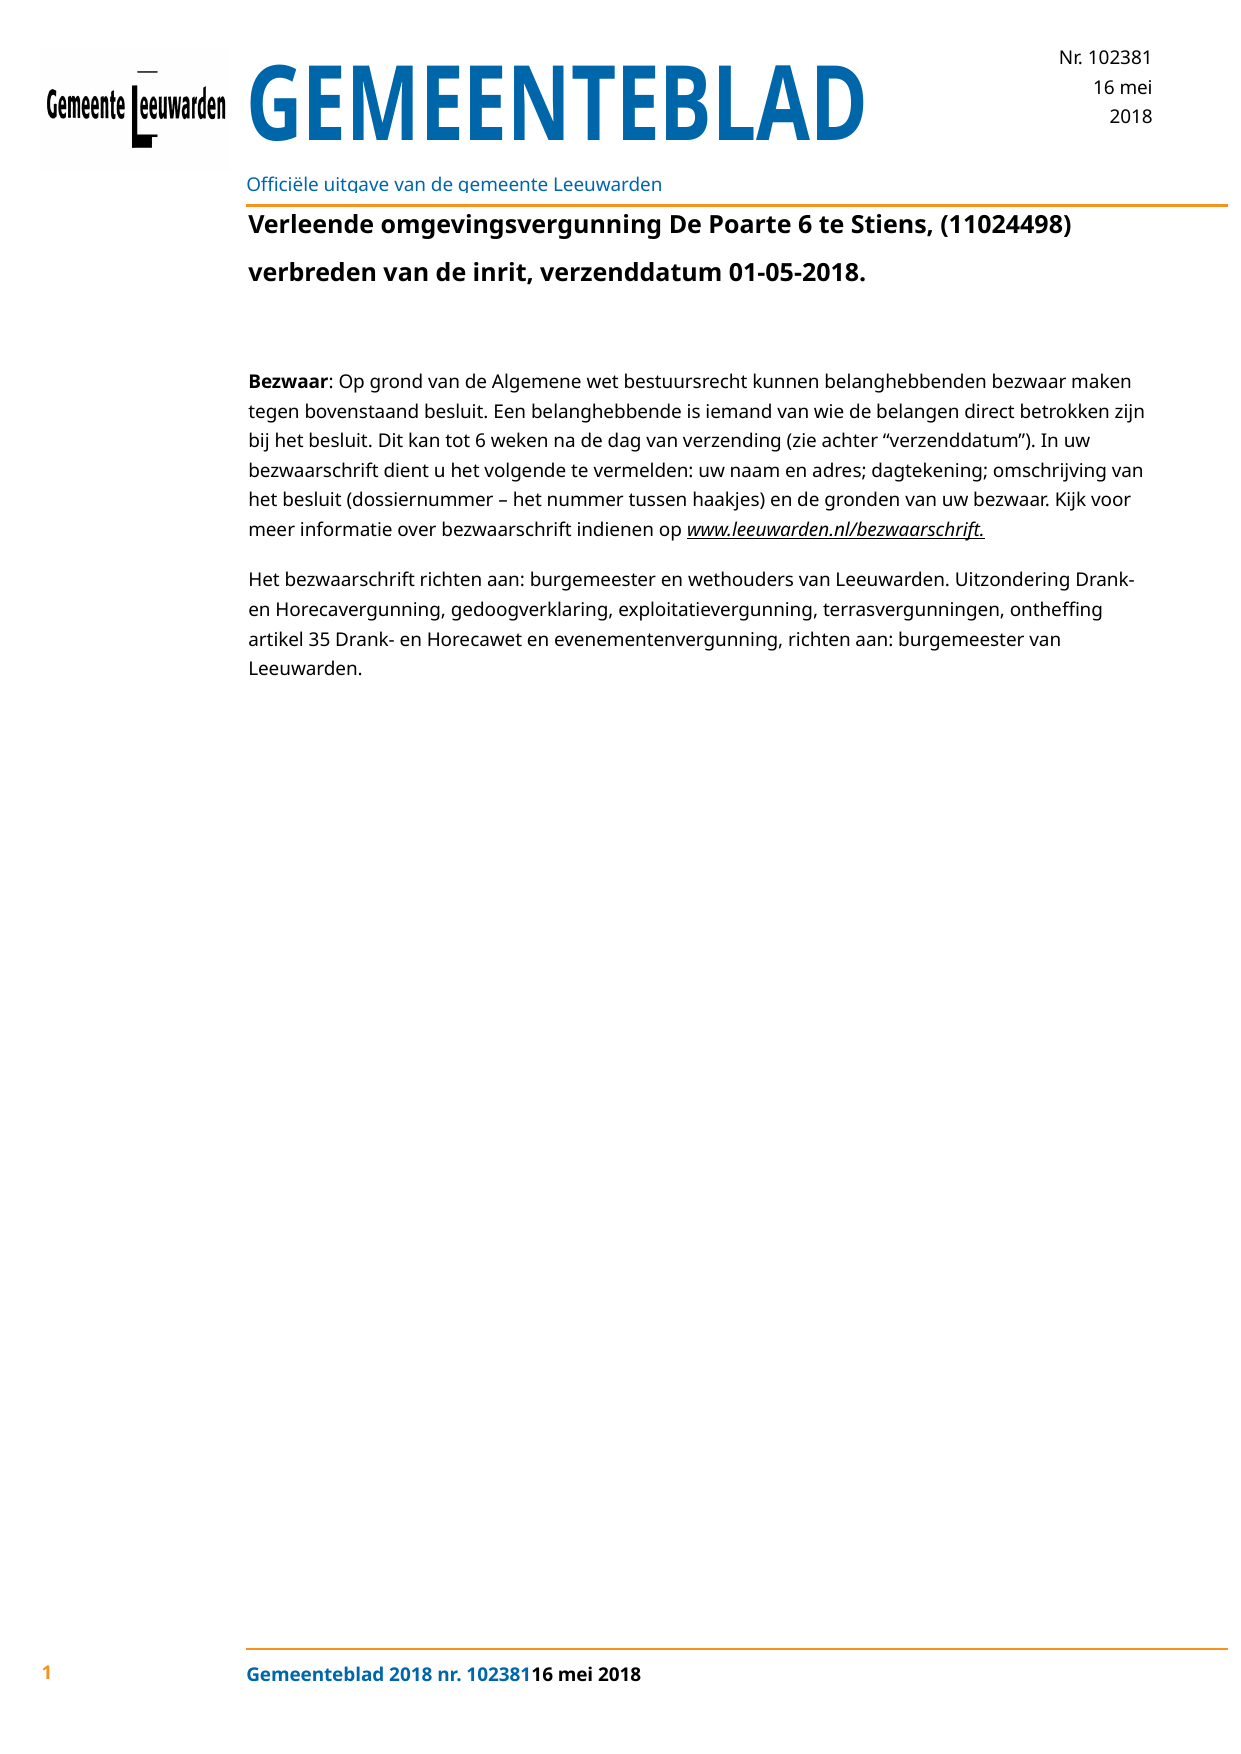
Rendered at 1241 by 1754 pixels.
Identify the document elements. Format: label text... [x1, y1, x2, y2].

text Bezwaar: Op grond van de Algemene wet bestuursrecht kunnen belanghebbenden bezwaar maken tegen bovenstaand besluit. Een belanghebbende is iemand van wie de belangen direct betrokken zijn bij het besluit. Dit kan tot 6 weken na de dag van verzending (zie achter “verzenddatum”). In uw bezwaarschrift dient u het volgende te vermelden: uw naam en adres; dagtekening; omschrijving van het besluit (dossiernummer – het nummer tussen haakjes) en de gronden van uw bezwaar. Kijk voor meer informatie over bezwaarschrift indienen op www.leeuwarden.nl/bezwaarschrift. [248, 368, 1152, 542]
text Het bezwaarschrift richten aan: burgemeester en wethouders van Leeuwarden. Uitzondering Drank- en Horecavergunning, gedoogverklaring, exploitatievergunning, terrasvergunningen, ontheffing artikel 35 Drank- en Horecawet en evenementenvergunning, richten aan: burgemeester van Leeuwarden. [248, 567, 1152, 681]
text Verleende omgevingsvergunning De Poarte 6 te Stiens, (11024498) verbreden van de inrit, verzenddatum 01-05-2018. [248, 207, 1152, 288]
picture [41, 47, 231, 172]
